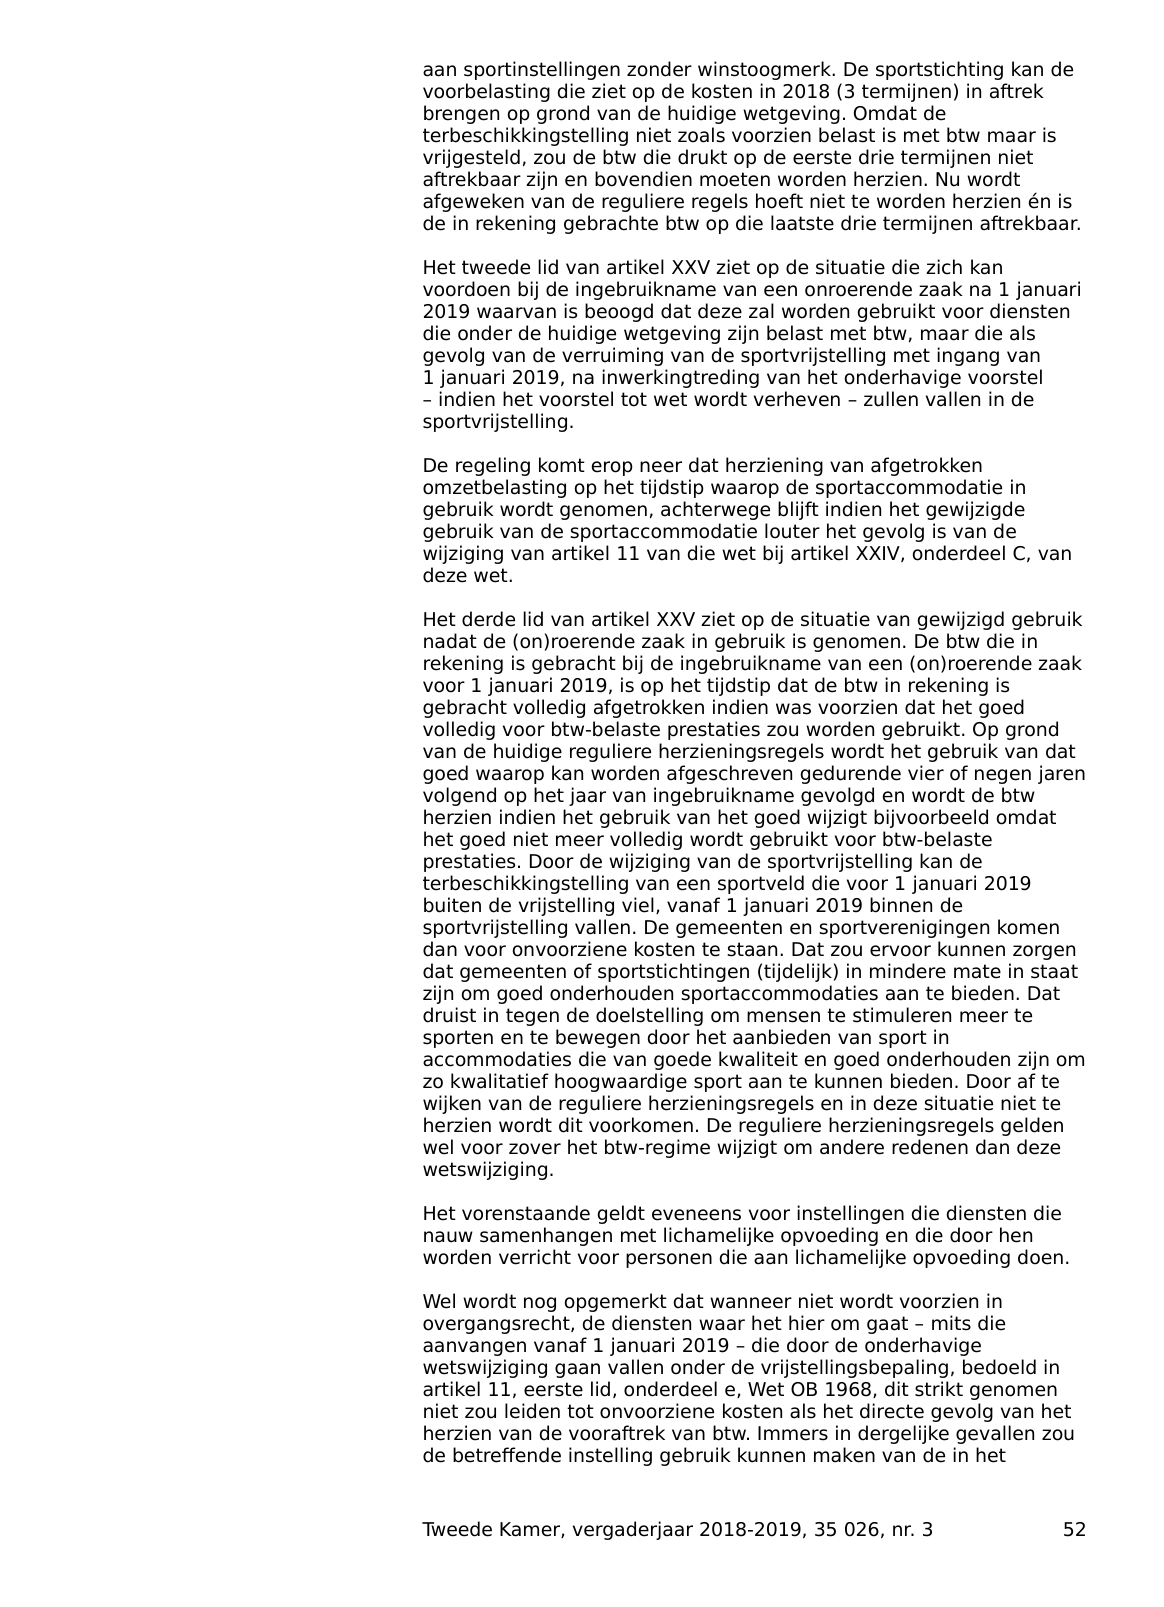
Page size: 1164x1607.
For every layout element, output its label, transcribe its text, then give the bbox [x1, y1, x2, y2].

text De regeling komt erop neer dat herziening van afgetrokken omzetbelasting op het tijdstip waarop de sportaccommodatie in gebruik wordt genomen, achterwege blijft indien het gewijzigde gebruik van de sportaccommodatie louter het gevolg is van de wijziging van artikel 11 van die wet bij artikel XXIV, onderdeel C, van deze wet. [422, 455, 1087, 587]
text Wel wordt nog opgemerkt dat wanneer niet wordt voorzien in overgangsrecht, de diensten waar het hier om gaat – mits die aanvangen vanaf 1 januari 2019 – die door de onderhavige wetswijziging gaan vallen onder de vrijstellingsbepaling, bedoeld in artikel 11, eerste lid, onderdeel e, Wet OB 1968, dit strikt genomen niet zou leiden tot onvoorziene kosten als het directe gevolg van het herzien van de vooraftrek van btw. Immers in dergelijke gevallen zou de betreffende instelling gebruik kunnen maken van de in het [422, 1291, 1087, 1467]
text aan sportinstellingen zonder winstoogmerk. De sportstichting kan de voorbelasting die ziet op de kosten in 2018 (3 termijnen) in aftrek brengen op grond van de huidige wetgeving. Omdat de terbeschikkingstelling niet zoals voorzien belast is met btw maar is vrijgesteld, zou de btw die drukt op de eerste drie termijnen niet aftrekbaar zijn en bovendien moeten worden herzien. Nu wordt afgeweken van de reguliere regels hoeft niet te worden herzien én is de in rekening gebrachte btw op die laatste drie termijnen aftrekbaar. [422, 59, 1087, 235]
text Het vorenstaande geldt eveneens voor instellingen die diensten die nauw samenhangen met lichamelijke opvoeding en die door hen worden verricht voor personen die aan lichamelijke opvoeding doen. [422, 1203, 1087, 1269]
text Het derde lid van artikel XXV ziet op de situatie van gewijzigd gebruik nadat de (on)roerende zaak in gebruik is genomen. De btw die in rekening is gebracht bij de ingebruikname van een (on)roerende zaak voor 1 januari 2019, is op het tijdstip dat de btw in rekening is gebracht volledig afgetrokken indien was voorzien dat het goed volledig voor btw-belaste prestaties zou worden gebruikt. Op grond van de huidige reguliere herzieningsregels wordt het gebruik van dat goed waarop kan worden afgeschreven gedurende vier of negen jaren volgend op het jaar van ingebruikname gevolgd en wordt de btw herzien indien het gebruik van het goed wijzigt bijvoorbeeld omdat het goed niet meer volledig wordt gebruikt voor btw-belaste prestaties. Door de wijziging van de sportvrijstelling kan de terbeschikkingstelling van een sportveld die voor 1 januari 2019 buiten de vrijstelling viel, vanaf 1 januari 2019 binnen de sportvrijstelling vallen. De gemeenten en sportverenigingen komen dan voor onvoorziene kosten te staan. Dat zou ervoor kunnen zorgen dat gemeenten of sportstichtingen (tijdelijk) in mindere mate in staat zijn om goed onderhouden sportaccommodaties aan te bieden. Dat druist in tegen de doelstelling om mensen te stimuleren meer te sporten en te bewegen door het aanbieden van sport in accommodaties die van goede kwaliteit en goed onderhouden zijn om zo kwalitatief hoogwaardige sport aan te kunnen bieden. Door af te wijken van de reguliere herzieningsregels en in deze situatie niet te herzien wordt dit voorkomen. De reguliere herzieningsregels gelden wel voor zover het btw-regime wijzigt om andere redenen dan deze wetswijziging. [422, 609, 1087, 1181]
text Het tweede lid van artikel XXV ziet op de situatie die zich kan voordoen bij de ingebruikname van een onroerende zaak na 1 januari 2019 waarvan is beoogd dat deze zal worden gebruikt voor diensten die onder de huidige wetgeving zijn belast met btw, maar die als gevolg van de verruiming van de sportvrijstelling met ingang van 1 januari 2019, na inwerkingtreding van het onderhavige voorstel – indien het voorstel tot wet wordt verheven – zullen vallen in de sportvrijstelling. [422, 257, 1087, 433]
